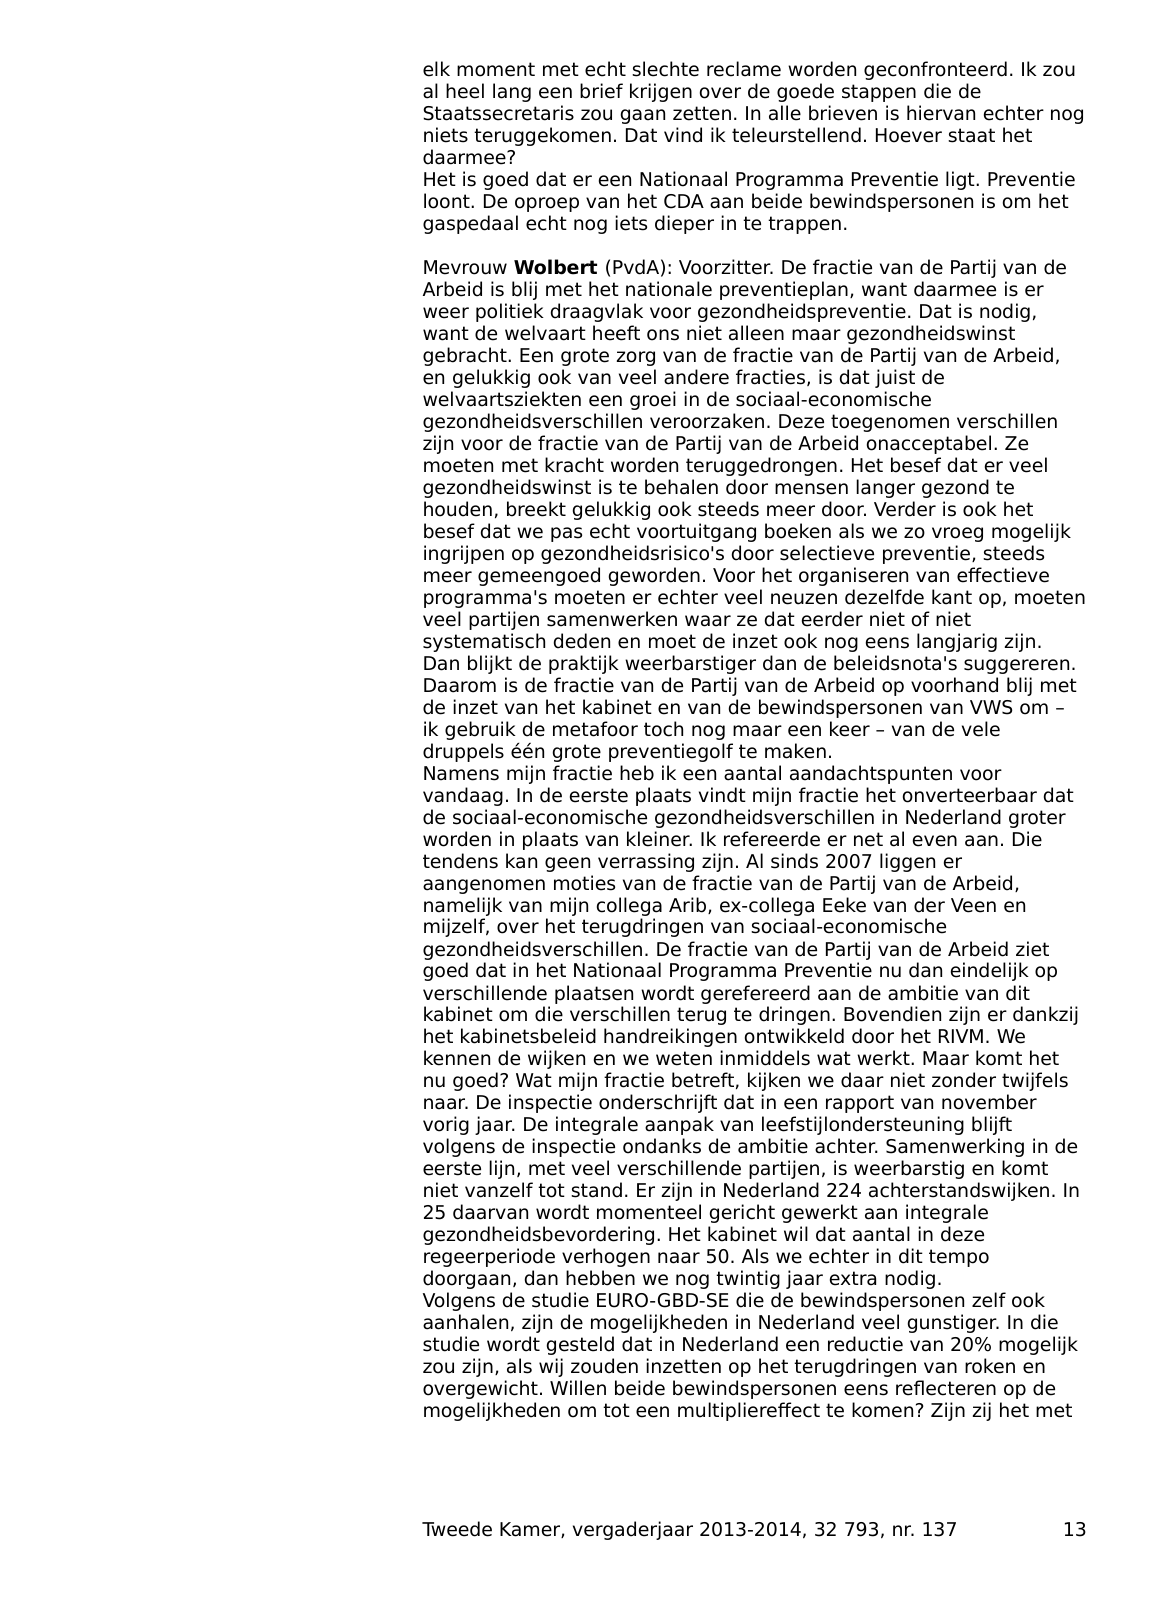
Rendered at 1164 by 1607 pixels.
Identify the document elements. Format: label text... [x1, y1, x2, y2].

text Het is goed dat er een Nationaal Programma Preventie ligt. Preventie loont. De oproep van het CDA aan beide bewindspersonen is om het gaspedaal echt nog iets dieper in te trappen. [422, 169, 1087, 235]
text Namens mijn fractie heb ik een aantal aandachtspunten voor vandaag. In de eerste plaats vindt mijn fractie het onverteerbaar dat de sociaal-economische gezondheidsverschillen in Nederland groter worden in plaats van kleiner. Ik refereerde er net al even aan. Die tendens kan geen verrassing zijn. Al sinds 2007 liggen er aangenomen moties van de fractie van de Partij van de Arbeid, namelijk van mijn collega Arib, ex-collega Eeke van der Veen en mijzelf, over het terugdringen van sociaal-economische gezondheidsverschillen. De fractie van de Partij van de Arbeid ziet goed dat in het Nationaal Programma Preventie nu dan eindelijk op verschillende plaatsen wordt gerefereerd aan de ambitie van dit kabinet om die verschillen terug te dringen. Bovendien zijn er dankzij het kabinetsbeleid handreikingen ontwikkeld door het RIVM. We kennen de wijken en we weten inmiddels wat werkt. Maar komt het nu goed? Wat mijn fractie betreft, kijken we daar niet zonder twijfels naar. De inspectie onderschrijft dat in een rapport van november vorig jaar. De integrale aanpak van leefstijlondersteuning blijft volgens de inspectie ondanks de ambitie achter. Samenwerking in de eerste lijn, met veel verschillende partijen, is weerbarstig en komt niet vanzelf tot stand. Er zijn in Nederland 224 achterstandswijken. In 25 daarvan wordt momenteel gericht gewerkt aan integrale gezondheidsbevordering. Het kabinet wil dat aantal in deze regeerperiode verhogen naar 50. Als we echter in dit tempo doorgaan, dan hebben we nog twintig jaar extra nodig. [422, 763, 1087, 1290]
text Mevrouw Wolbert (PvdA): Voorzitter. De fractie van de Partij van de Arbeid is blij met het nationale preventieplan, want daarmee is er weer politiek draagvlak voor gezondheidspreventie. Dat is nodig, want de welvaart heeft ons niet alleen maar gezondheidswinst gebracht. Een grote zorg van de fractie van de Partij van de Arbeid, en gelukkig ook van veel andere fracties, is dat juist de welvaartsziekten een groei in de sociaal-economische gezondheidsverschillen veroorzaken. Deze toegenomen verschillen zijn voor de fractie van de Partij van de Arbeid onacceptabel. Ze moeten met kracht worden teruggedrongen. Het besef dat er veel gezondheidswinst is te behalen door mensen langer gezond te houden, breekt gelukkig ook steeds meer door. Verder is ook het besef dat we pas echt voortuitgang boeken als we zo vroeg mogelijk ingrijpen op gezondheidsrisico's door selectieve preventie, steeds meer gemeengoed geworden. Voor het organiseren van effectieve programma's moeten er echter veel neuzen dezelfde kant op, moeten veel partijen samenwerken waar ze dat eerder niet of niet systematisch deden en moet de inzet ook nog eens langjarig zijn. Dan blijkt de praktijk weerbarstiger dan de beleidsnota's suggereren. Daarom is de fractie van de Partij van de Arbeid op voorhand blij met de inzet van het kabinet en van de bewindspersonen van VWS om – ik gebruik de metafoor toch nog maar een keer – van de vele druppels één grote preventiegolf te maken. [422, 257, 1087, 763]
text elk moment met echt slechte reclame worden geconfronteerd. Ik zou al heel lang een brief krijgen over de goede stappen die de Staatssecretaris zou gaan zetten. In alle brieven is hiervan echter nog niets teruggekomen. Dat vind ik teleurstellend. Hoever staat het daarmee? [422, 59, 1087, 169]
text Volgens de studie EURO-GBD-SE die de bewindspersonen zelf ook aanhalen, zijn de mogelijkheden in Nederland veel gunstiger. In die studie wordt gesteld dat in Nederland een reductie van 20% mogelijk zou zijn, als wij zouden inzetten op het terugdringen van roken en overgewicht. Willen beide bewindspersonen eens reflecteren op de mogelijkheden om tot een multipliereffect te komen? Zijn zij het met [422, 1290, 1087, 1422]
